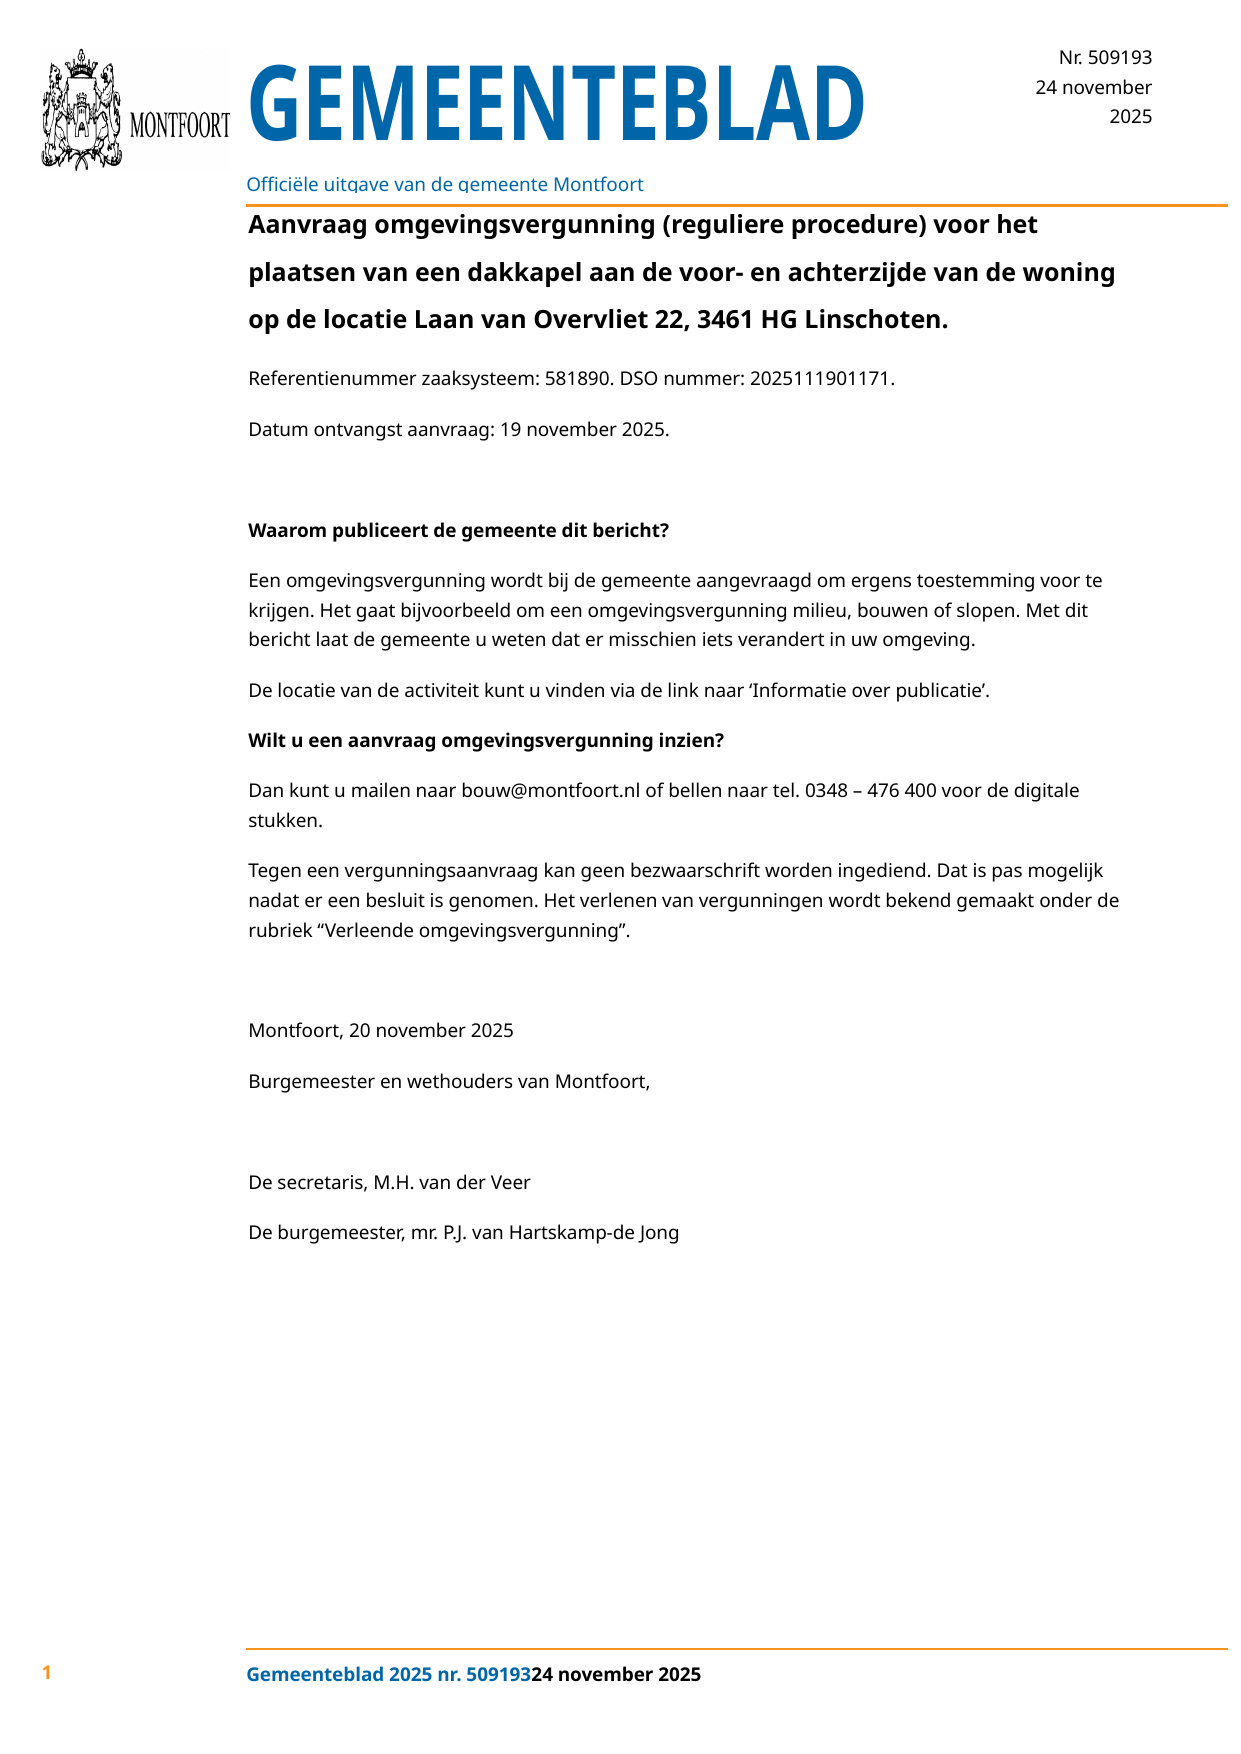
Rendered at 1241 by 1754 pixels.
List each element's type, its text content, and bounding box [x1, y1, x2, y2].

text Montfoort, 20 november 2025 [248, 1018, 1152, 1043]
text Aanvraag omgevingsvergunning (reguliere procedure) voor het plaatsen van een dakkapel aan de voor- en achterzijde van de woning op de locatie Laan van Overvliet 22, 3461 HG Linschoten. [248, 207, 1152, 336]
text Dan kunt u mailen naar bouw@montfoort.nl of bellen naar tel. 0348 – 476 400 voor de digitale stukken. [248, 778, 1152, 833]
text Tegen een vergunningsaanvraag kan geen bezwaarschrift worden ingediend. Dat is pas mogelijk nadat er een besluit is genomen. Het verlenen van vergunningen wordt bekend gemaakt onder de rubriek “Verleende omgevingsvergunning”. [248, 858, 1152, 942]
text Een omgevingsvergunning wordt bij de gemeente aangevraagd om ergens toestemming voor te krijgen. Het gaat bijvoorbeeld om een omgevingsvergunning milieu, bouwen of slopen. Met dit bericht laat de gemeente u weten dat er misschien iets verandert in uw omgeving. [248, 567, 1152, 652]
text Wilt u een aanvraag omgevingsvergunning inzien? [248, 727, 1152, 753]
picture [41, 47, 231, 172]
text De secretaris, M.H. van der Veer [248, 1169, 1152, 1194]
text Datum ontvangst aanvraag: 19 november 2025. [248, 416, 1152, 442]
text De burgemeester, mr. P.J. van Hartskamp-de Jong [248, 1219, 1152, 1245]
text Referentienummer zaaksysteem: 581890. DSO nummer: 2025111901171. [248, 366, 1152, 391]
text Burgemeester en wethouders van Montfoort, [248, 1068, 1152, 1094]
text De locatie van de activiteit kunt u vinden via de link naar ‘Informatie over publicatie’. [248, 677, 1152, 702]
text Waarom publiceert de gemeente dit bericht? [248, 517, 1152, 542]
